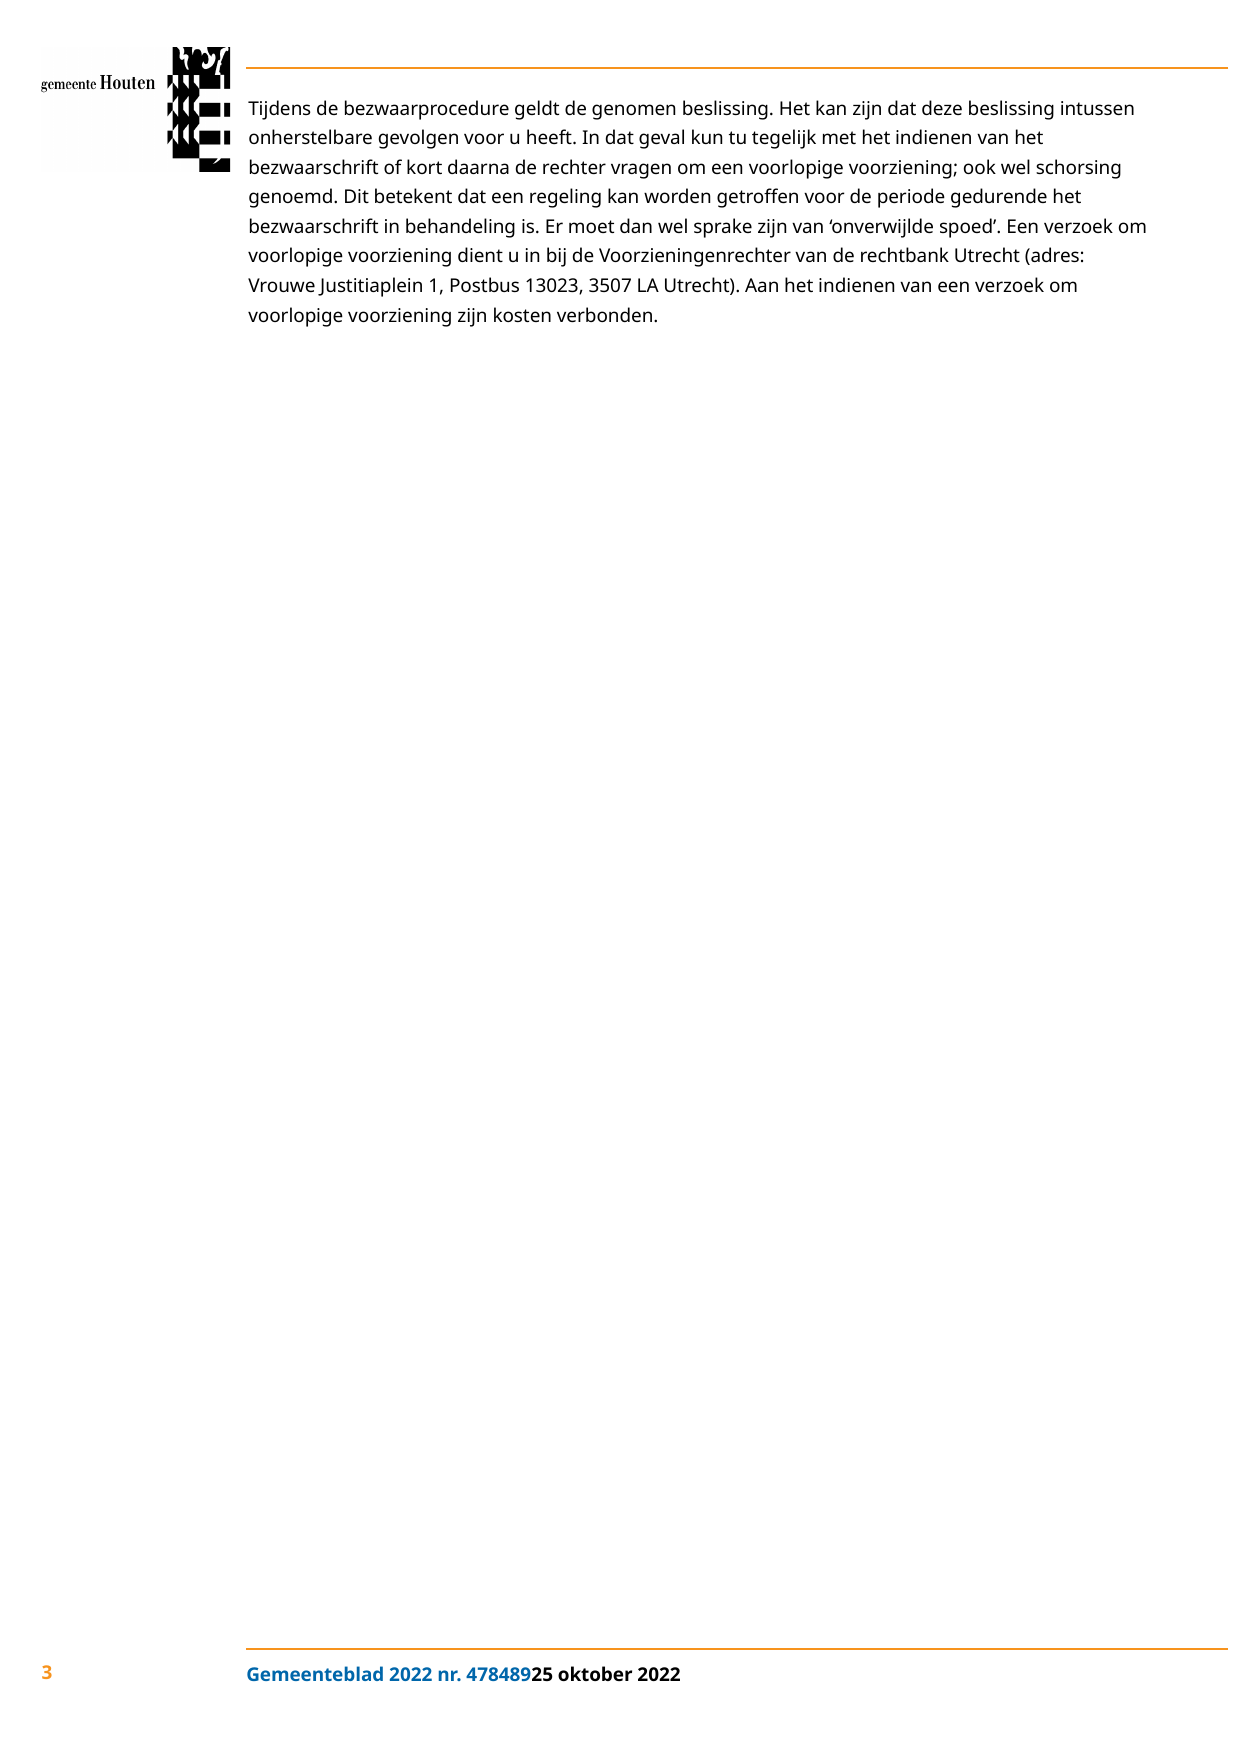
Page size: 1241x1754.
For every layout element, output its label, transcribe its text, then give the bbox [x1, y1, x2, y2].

text Tijdens de bezwaarprocedure geldt de genomen beslissing. Het kan zijn dat deze beslissing intussen onherstelbare gevolgen voor u heeft. In dat geval kun tu tegelijk met het indienen van het bezwaarschrift of kort daarna de rechter vragen om een voorlopige voorziening; ook wel schorsing genoemd. Dit betekent dat een regeling kan worden getroffen voor de periode gedurende het bezwaarschrift in behandeling is. Er moet dan wel sprake zijn van ‘onverwijlde spoed’. Een verzoek om voorlopige voorziening dient u in bij de Voorzieningenrechter van de rechtbank Utrecht (adres: Vrouwe Justitiaplein 1, Postbus 13023, 3507 LA Utrecht). Aan het indienen van een verzoek om voorlopige voorziening zijn kosten verbonden. [248, 95, 1152, 328]
picture [41, 47, 231, 172]
